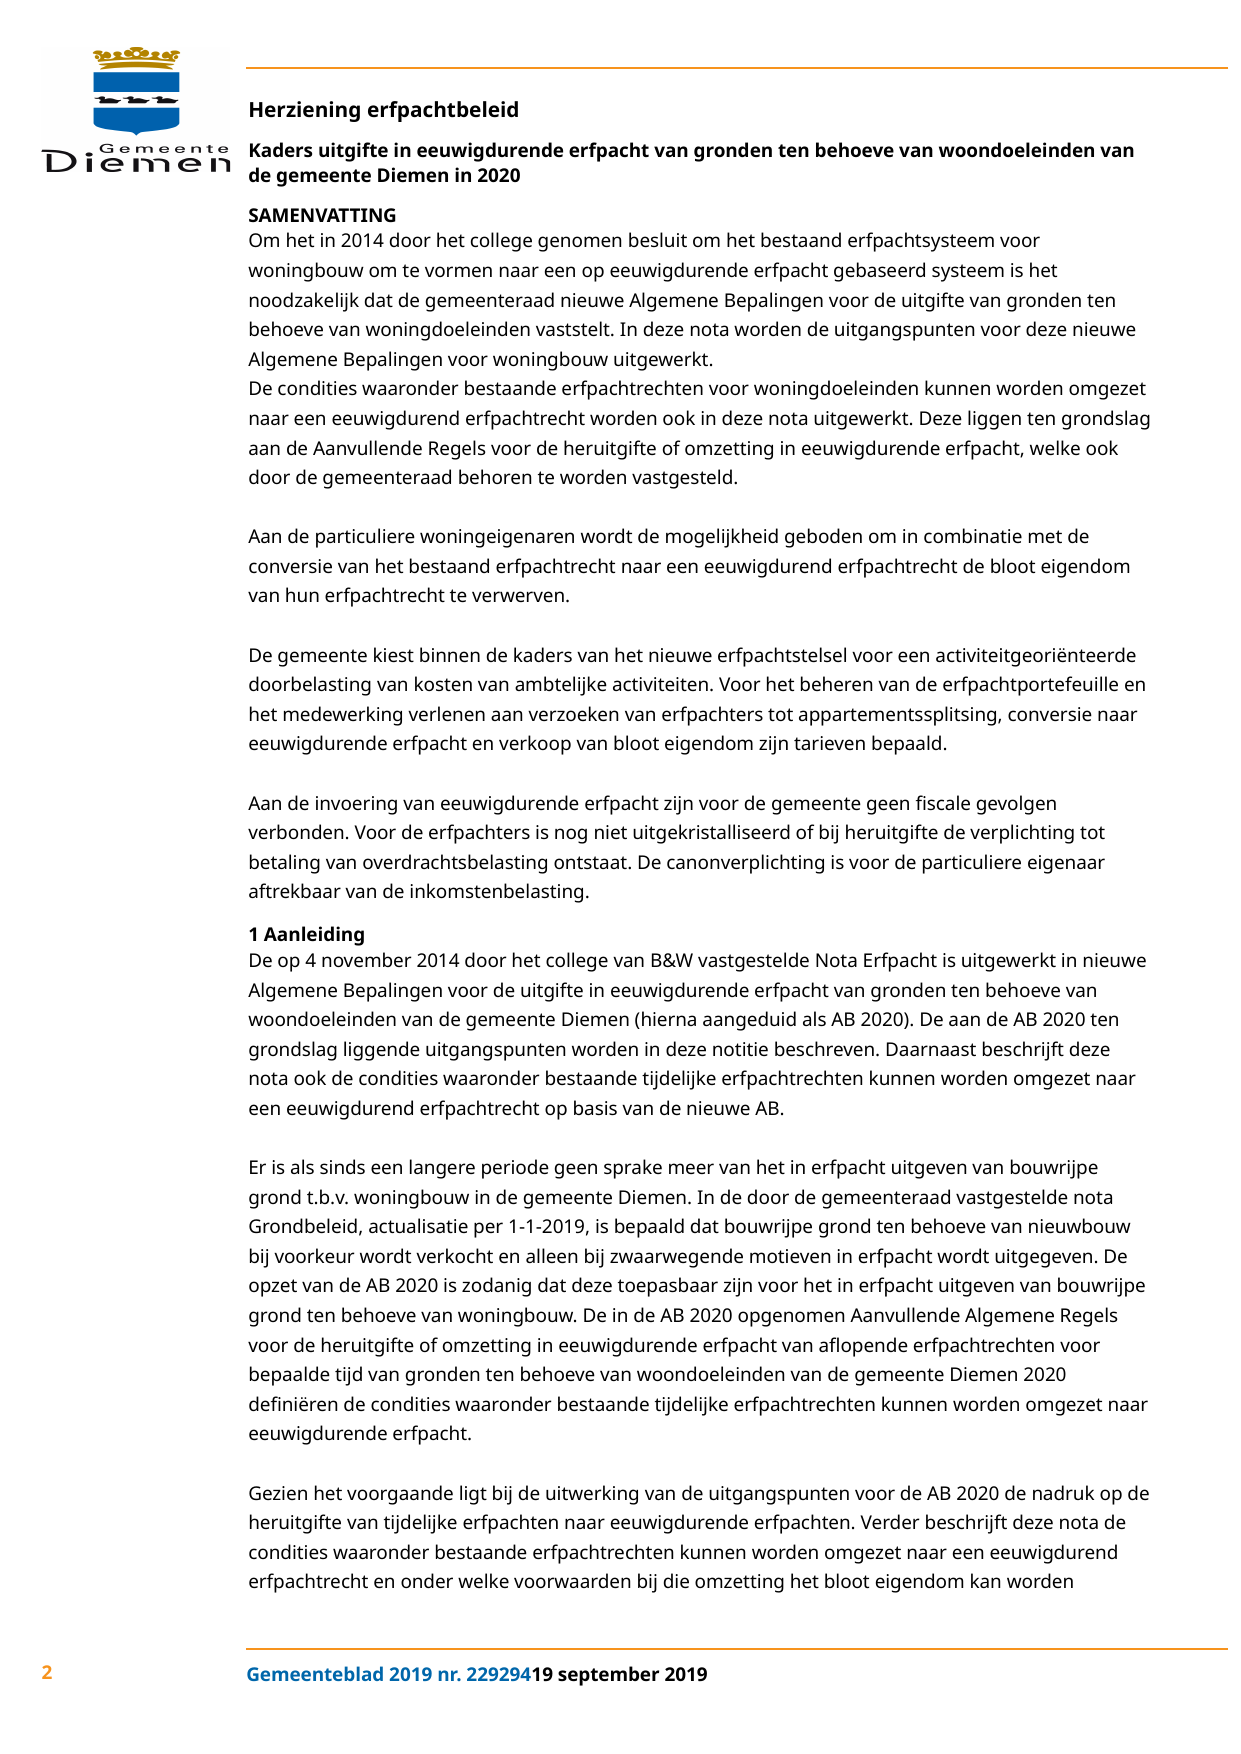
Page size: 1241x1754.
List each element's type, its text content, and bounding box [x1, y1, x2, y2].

text De op 4 november 2014 door het college van B&W vastgestelde Nota Erfpacht is uitgewerkt in nieuwe Algemene Bepalingen voor de uitgifte in eeuwigdurende erfpacht van gronden ten behoeve van woondoeleinden van de gemeente Diemen (hierna aangeduid als AB 2020). De aan de AB 2020 ten grondslag liggende uitgangspunten worden in deze notitie beschreven. Daarnaast beschrijft deze nota ook de condities waaronder bestaande tijdelijke erfpachtrechten kunnen worden omgezet naar een eeuwigdurend erfpachtrecht op basis van de nieuwe AB. [248, 947, 1152, 1121]
text Om het in 2014 door het college genomen besluit om het bestaand erfpachtsysteem voor woningbouw om te vormen naar een op eeuwigdurende erfpacht gebaseerd systeem is het noodzakelijk dat de gemeenteraad nieuwe Algemene Bepalingen voor de uitgifte van gronden ten behoeve van woningdoeleinden vaststelt. In deze nota worden de uitgangspunten voor deze nieuwe Algemene Bepalingen voor woningbouw uitgewerkt. [248, 228, 1152, 372]
text Er is als sinds een langere periode geen sprake meer van het in erfpacht uitgeven van bouwrijpe grond t.b.v. woningbouw in de gemeente Diemen. In de door de gemeenteraad vastgestelde nota Grondbeleid, actualisatie per 1-1-2019, is bepaald dat bouwrijpe grond ten behoeve van nieuwbouw bij voorkeur wordt verkocht en alleen bij zwaarwegende motieven in erfpacht wordt uitgegeven. De opzet van de AB 2020 is zodanig dat deze toepasbaar zijn voor het in erfpacht uitgeven van bouwrijpe grond ten behoeve van woningbouw. De in de AB 2020 opgenomen Aanvullende Algemene Regels voor de heruitgifte of omzetting in eeuwigdurende erfpacht van aflopende erfpachtrechten voor bepaalde tijd van gronden ten behoeve van woondoeleinden van de gemeente Diemen 2020 definiëren de condities waaronder bestaande tijdelijke erfpachtrechten kunnen worden omgezet naar eeuwigdurende erfpacht. [248, 1154, 1152, 1446]
text Aan de invoering van eeuwigdurende erfpacht zijn voor de gemeente geen fiscale gevolgen verbonden. Voor de erfpachters is nog niet uitgekristalliseerd of bij heruitgifte de verplichting tot betaling van overdrachtsbelasting ontstaat. De canonverplichting is voor de particuliere eigenaar aftrekbaar van de inkomstenbelasting. [248, 790, 1152, 904]
text SAMENVATTING [248, 202, 1152, 228]
picture [41, 47, 231, 172]
text De gemeente kiest binnen de kaders van het nieuwe erfpachtstelsel voor een activiteitgeoriënteerde doorbelasting van kosten van ambtelijke activiteiten. Voor het beheren van de erfpachtportefeuille en het medewerking verlenen aan verzoeken van erfpachters tot appartementssplitsing, conversie naar eeuwigdurende erfpacht en verkoop van bloot eigendom zijn tarieven bepaald. [248, 642, 1152, 756]
text Aan de particuliere woningeigenaren wordt de mogelijkheid geboden om in combinatie met de conversie van het bestaand erfpachtrecht naar een eeuwigdurend erfpachtrecht de bloot eigendom van hun erfpachtrecht te verwerven. [248, 523, 1152, 608]
text Kaders uitgifte in eeuwigdurende erfpacht van gronden ten behoeve van woondoeleinden van de gemeente Diemen in 2020 [248, 137, 1152, 188]
text Herziening erfpachtbeleid [248, 95, 1152, 123]
text Gezien het voorgaande ligt bij de uitwerking van de uitgangspunten voor de AB 2020 de nadruk op de heruitgifte van tijdelijke erfpachten naar eeuwigdurende erfpachten. Verder beschrijft deze nota de condities waaronder bestaande erfpachtrechten kunnen worden omgezet naar een eeuwigdurend erfpachtrecht en onder welke voorwaarden bij die omzetting het bloot eigendom kan worden [248, 1480, 1152, 1594]
text 1 Aanleiding [248, 922, 1152, 947]
text De condities waaronder bestaande erfpachtrechten voor woningdoeleinden kunnen worden omgezet naar een eeuwigdurend erfpachtrecht worden ook in deze nota uitgewerkt. Deze liggen ten grondslag aan de Aanvullende Regels voor de heruitgifte of omzetting in eeuwigdurende erfpacht, welke ook door de gemeenteraad behoren te worden vastgesteld. [248, 376, 1152, 490]
